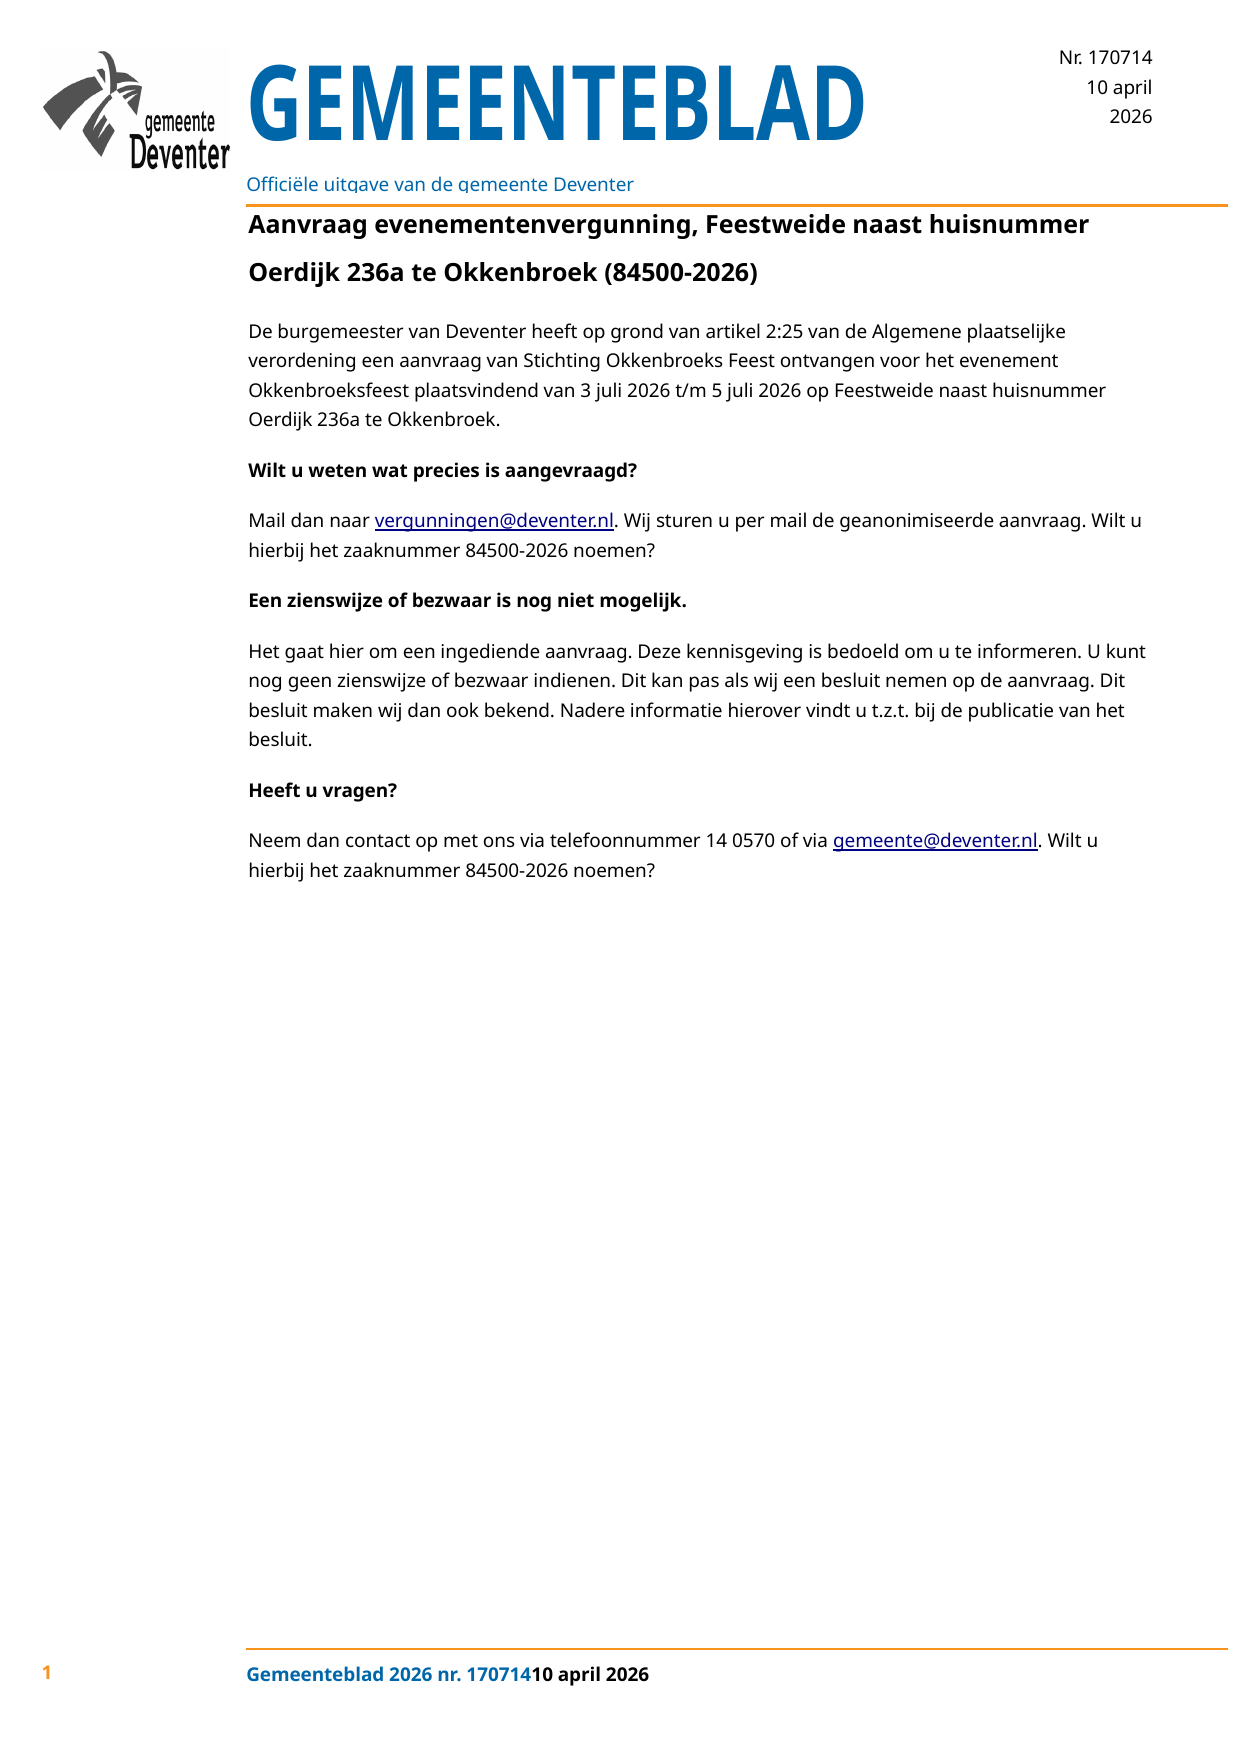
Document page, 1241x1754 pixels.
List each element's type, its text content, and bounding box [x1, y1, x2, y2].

text Mail dan naar vergunningen@deventer.nl. Wij sturen u per mail de geanonimiseerde aanvraag. Wilt u hierbij het zaaknummer 84500-2026 noemen? [248, 507, 1152, 563]
picture [41, 47, 231, 172]
text De burgemeester van Deventer heeft op grond van artikel 2:25 van de Algemene plaatselijke verordening een aanvraag van Stichting Okkenbroeks Feest ontvangen voor het evenement Okkenbroeksfeest plaatsvindend van 3 juli 2026 t/m 5 juli 2026 op Feestweide naast huisnummer Oerdijk 236a te Okkenbroek. [248, 318, 1152, 432]
text Heeft u vragen? [248, 777, 1152, 803]
text Het gaat hier om een ingediende aanvraag. Deze kennisgeving is bedoeld om u te informeren. U kunt nog geen zienswijze of bezwaar indienen. Dit kan pas als wij een besluit nemen op de aanvraag. Dit besluit maken wij dan ook bekend. Nadere informatie hierover vindt u t.z.t. bij de publicatie van het besluit. [248, 638, 1152, 752]
text Een zienswijze of bezwaar is nog niet mogelijk. [248, 587, 1152, 613]
text Neem dan contact op met ons via telefoonnummer 14 0570 of via gemeente@deventer.nl. Wilt u hierbij het zaaknummer 84500-2026 noemen? [248, 827, 1152, 883]
text Wilt u weten wat precies is aangevraagd? [248, 457, 1152, 483]
text Aanvraag evenementenvergunning, Feestweide naast huisnummer Oerdijk 236a te Okkenbroek (84500-2026) [248, 207, 1152, 288]
